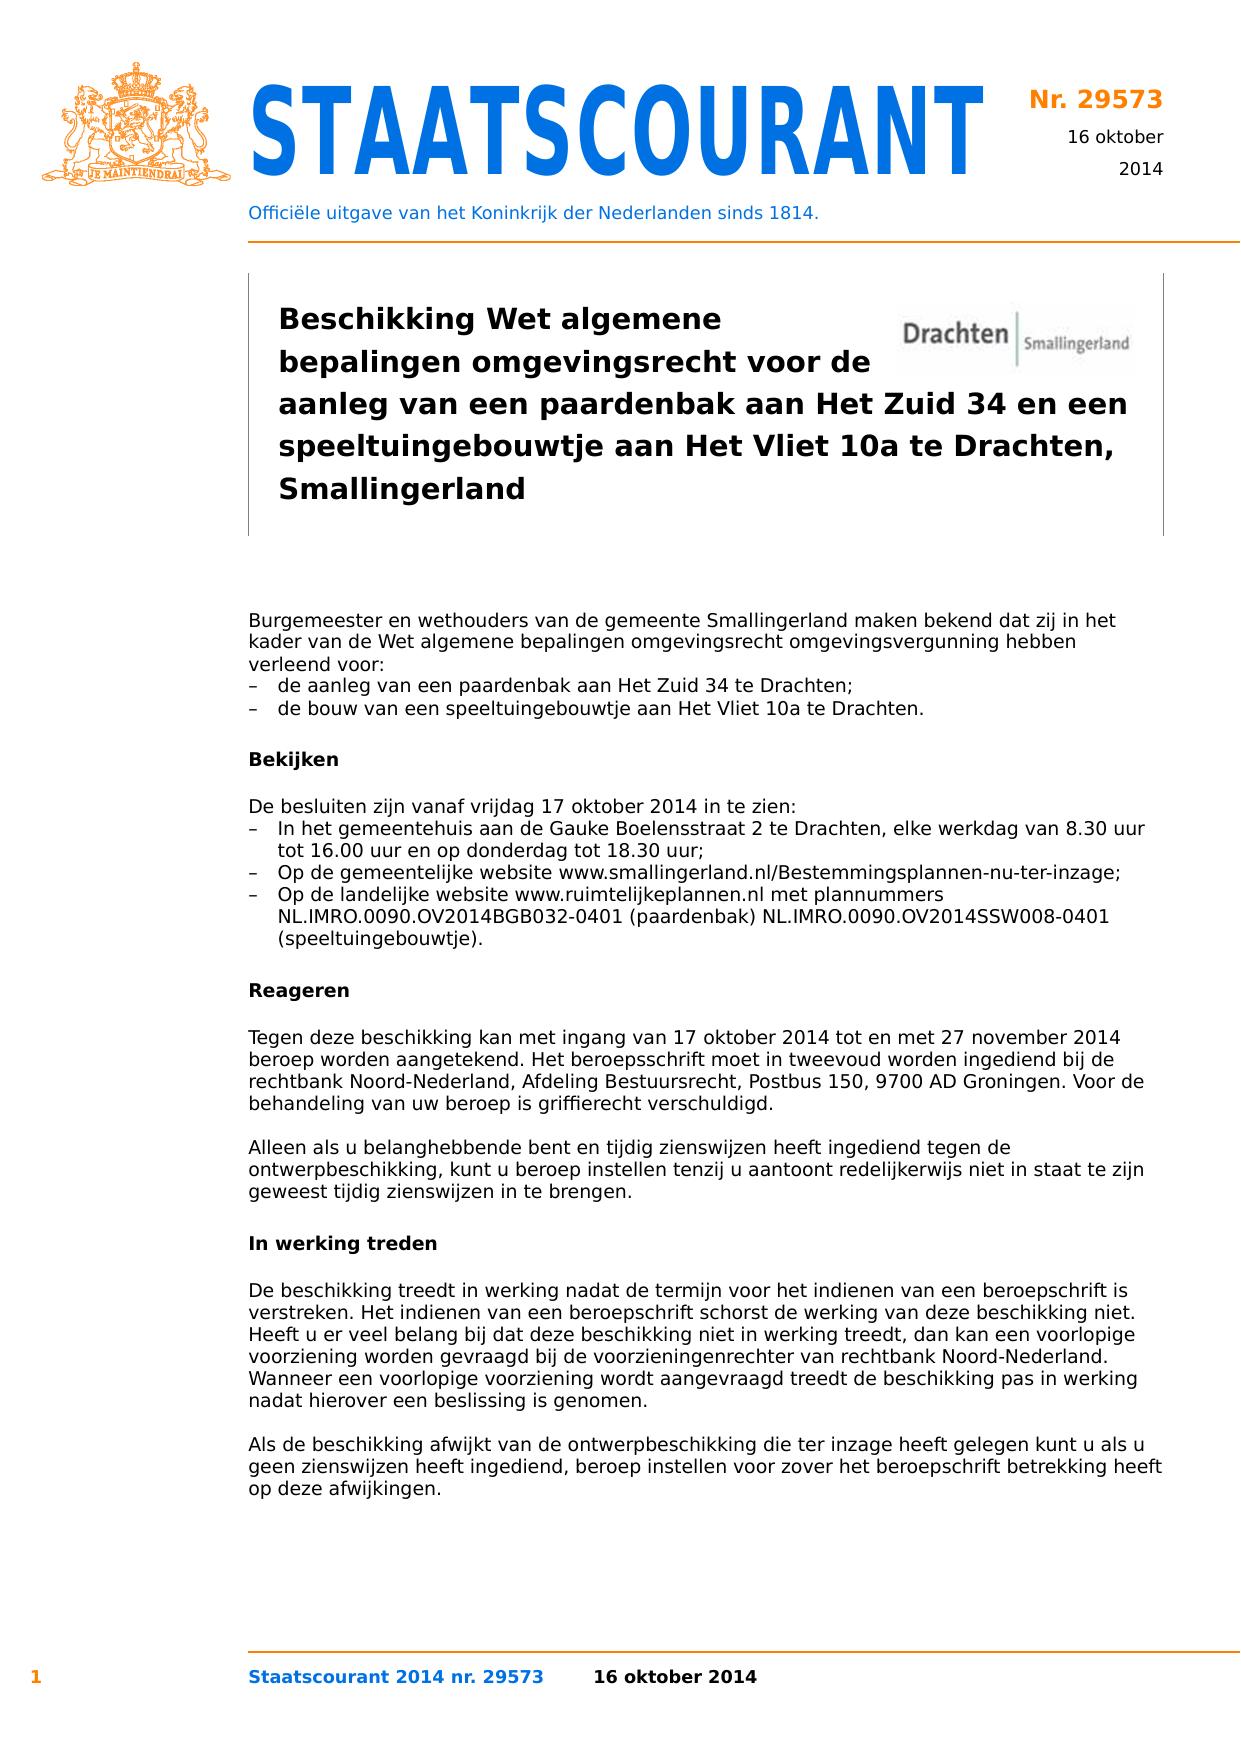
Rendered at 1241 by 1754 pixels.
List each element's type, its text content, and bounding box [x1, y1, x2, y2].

subtitle Beschikking Wet algemene bepalingen omgevingsrecht voor de aanleg van een paardenbak aan Het Zuid 34 en een speeltuingebouwtje aan Het Vliet 10a te Drachten, Smallingerland [249, 273, 1163, 536]
picture [41, 62, 231, 186]
text Burgemeester en wethouders van de gemeente Smallingerland maken bekend dat zij in het kader van de Wet algemene bepalingen omgevingsrecht omgevingsvergunning hebben verleend voor: [248, 609, 1163, 675]
subtitle Reageren [248, 980, 1163, 1002]
text Tegen deze beschikking kan met ingang van 17 oktober 2014 tot en met 27 november 2014 beroep worden aangetekend. Het beroepsschrift moet in tweevoud worden ingediend bij de rechtbank Noord-Nederland, Afdeling Bestuursrecht, Postbus 150, 9700 AD Groningen. Voor de behandeling van uw beroep is griffierecht verschuldigd. [248, 1027, 1163, 1115]
table_cell Officiële uitgave van het Koninkrijk der Nederlanden sinds 1814. [248, 203, 1240, 241]
table_header Nr. 29573 [998, 62, 1240, 121]
table_cell 16 oktober [998, 121, 1240, 153]
subtitle Bekijken [248, 749, 1163, 771]
text Alleen als u belanghebbende bent en tijdig zienswijzen heeft ingediend tegen de ontwerpbeschikking, kunt u beroep instellen tenzij u aantoont redelijkerwijs niet in staat te zijn geweest tijdig zienswijzen in te brengen. [248, 1137, 1163, 1203]
text – Op de gemeentelijke website www.smallingerland.nl/Bestemmingsplannen-nu-ter-inzage; [248, 862, 1163, 884]
text De besluiten zijn vanaf vrijdag 17 oktober 2014 in te zien: [248, 796, 1163, 818]
text – de aanleg van een paardenbak aan Het Zuid 34 te Drachten; [248, 675, 1163, 697]
text Als de beschikking afwijkt van de ontwerpbeschikking die ter inzage heeft gelegen kunt u als u geen zienswijzen heeft ingediend, beroep instellen voor zover het beroepschrift betrekking heeft op deze afwijkingen. [248, 1434, 1163, 1499]
picture [897, 302, 1134, 374]
table_header STAATSCOURANT [248, 62, 998, 203]
table_cell 2014 [998, 153, 1240, 203]
text – In het gemeentehuis aan de Gauke Boelensstraat 2 te Drachten, elke werkdag van 8.30 uur tot 16.00 uur en op donderdag tot 18.30 uur; [248, 818, 1163, 862]
text – Op de landelijke website www.ruimtelijkeplannen.nl met plannummers NL.IMRO.0090.OV2014BGB032-0401 (paardenbak) NL.IMRO.0090.OV2014SSW008-0401 (speeltuingebouwtje). [248, 884, 1163, 950]
text – de bouw van een speeltuingebouwtje aan Het Vliet 10a te Drachten. [248, 697, 1163, 719]
text De beschikking treedt in werking nadat de termijn voor het indienen van een beroepschrift is verstreken. Het indienen van een beroepschrift schorst de werking van deze beschikking niet. Heeft u er veel belang bij dat deze beschikking niet in werking treedt, dan kan een voorlopige voorziening worden gevraagd bij de voorzieningenrechter van rechtbank Noord-Nederland. Wanneer een voorlopige voorziening wordt aangevraagd treedt de beschikking pas in werking nadat hierover een beslissing is genomen. [248, 1280, 1163, 1412]
table_header [25, 62, 248, 241]
subtitle In werking treden [248, 1233, 1163, 1255]
